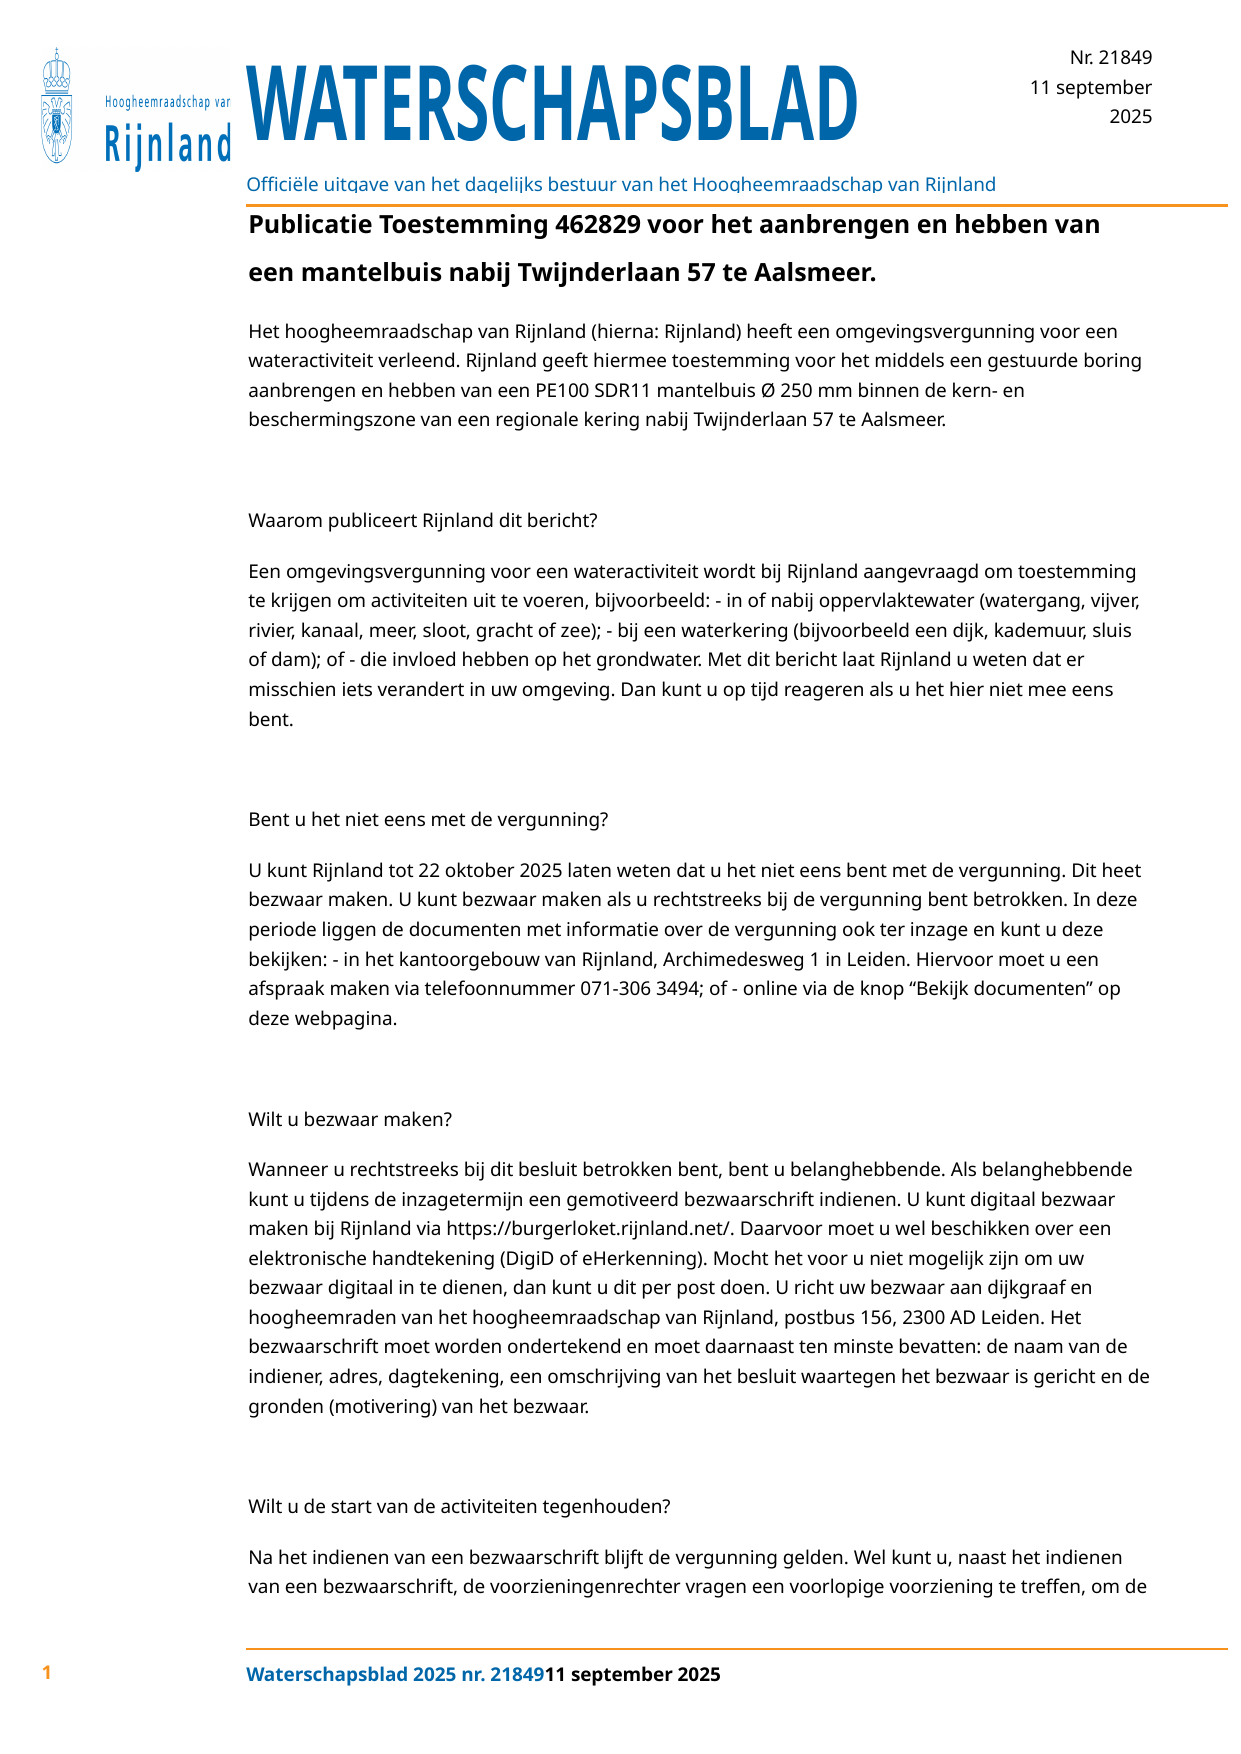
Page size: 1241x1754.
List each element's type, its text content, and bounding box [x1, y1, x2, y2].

text Het hoogheemraadschap van Rijnland (hierna: Rijnland) heeft een omgevingsvergunning voor een wateractiviteit verleend. Rijnland geeft hiermee toestemming voor het middels een gestuurde boring aanbrengen en hebben van een PE100 SDR11 mantelbuis Ø 250 mm binnen de kern- en beschermingszone van een regionale kering nabij Twijnderlaan 57 te Aalsmeer. [248, 318, 1152, 432]
picture [41, 47, 231, 172]
text U kunt Rijnland tot 22 oktober 2025 laten weten dat u het niet eens bent met de vergunning. Dit heet bezwaar maken. U kunt bezwaar maken als u rechtstreeks bij de vergunning bent betrokken. In deze periode liggen de documenten met informatie over de vergunning ook ter inzage en kunt u deze bekijken: - in het kantoorgebouw van Rijnland, Archimedesweg 1 in Leiden. Hiervoor moet u een afspraak maken via telefoonnummer 071-306 3494; of - online via de knop “Bekijk documenten” op deze webpagina. [248, 857, 1152, 1031]
text Na het indienen van een bezwaarschrift blijft de vergunning gelden. Wel kunt u, naast het indienen van een bezwaarschrift, de voorzieningenrechter vragen een voorlopige voorziening te treffen, om de [248, 1544, 1152, 1599]
text Bent u het niet eens met de vergunning? [248, 807, 1152, 832]
text Wilt u de start van de activiteiten tegenhouden? [248, 1494, 1152, 1519]
text Wanneer u rechtstreeks bij dit besluit betrokken bent, bent u belanghebbende. Als belanghebbende kunt u tijdens de inzagetermijn een gemotiveerd bezwaarschrift indienen. U kunt digitaal bezwaar maken bij Rijnland via https://burgerloket.rijnland.net/. Daarvoor moet u wel beschikken over een elektronische handtekening (DigiD of eHerkenning). Mocht het voor u niet mogelijk zijn om uw bezwaar digitaal in te dienen, dan kunt u dit per post doen. U richt uw bezwaar aan dijkgraaf en hoogheemraden van het hoogheemraadschap van Rijnland, postbus 156, 2300 AD Leiden. Het bezwaarschrift moet worden ondertekend en moet daarnaast ten minste bevatten: de naam van de indiener, adres, dagtekening, een omschrijving van het besluit waartegen het bezwaar is gericht en de gronden (motivering) van het bezwaar. [248, 1156, 1152, 1419]
text Publicatie Toestemming 462829 voor het aanbrengen en hebben van een mantelbuis nabij Twijnderlaan 57 te Aalsmeer. [248, 207, 1152, 288]
text Wilt u bezwaar maken? [248, 1106, 1152, 1132]
text Een omgevingsvergunning voor een wateractiviteit wordt bij Rijnland aangevraagd om toestemming te krijgen om activiteiten uit te voeren, bijvoorbeeld: - in of nabij oppervlaktewater (watergang, vijver, rivier, kanaal, meer, sloot, gracht of zee); - bij een waterkering (bijvoorbeeld een dijk, kademuur, sluis of dam); of - die invloed hebben op het grondwater. Met dit bericht laat Rijnland u weten dat er misschien iets verandert in uw omgeving. Dan kunt u op tijd reageren als u het hier niet mee eens bent. [248, 558, 1152, 732]
text Waarom publiceert Rijnland dit bericht? [248, 507, 1152, 533]
